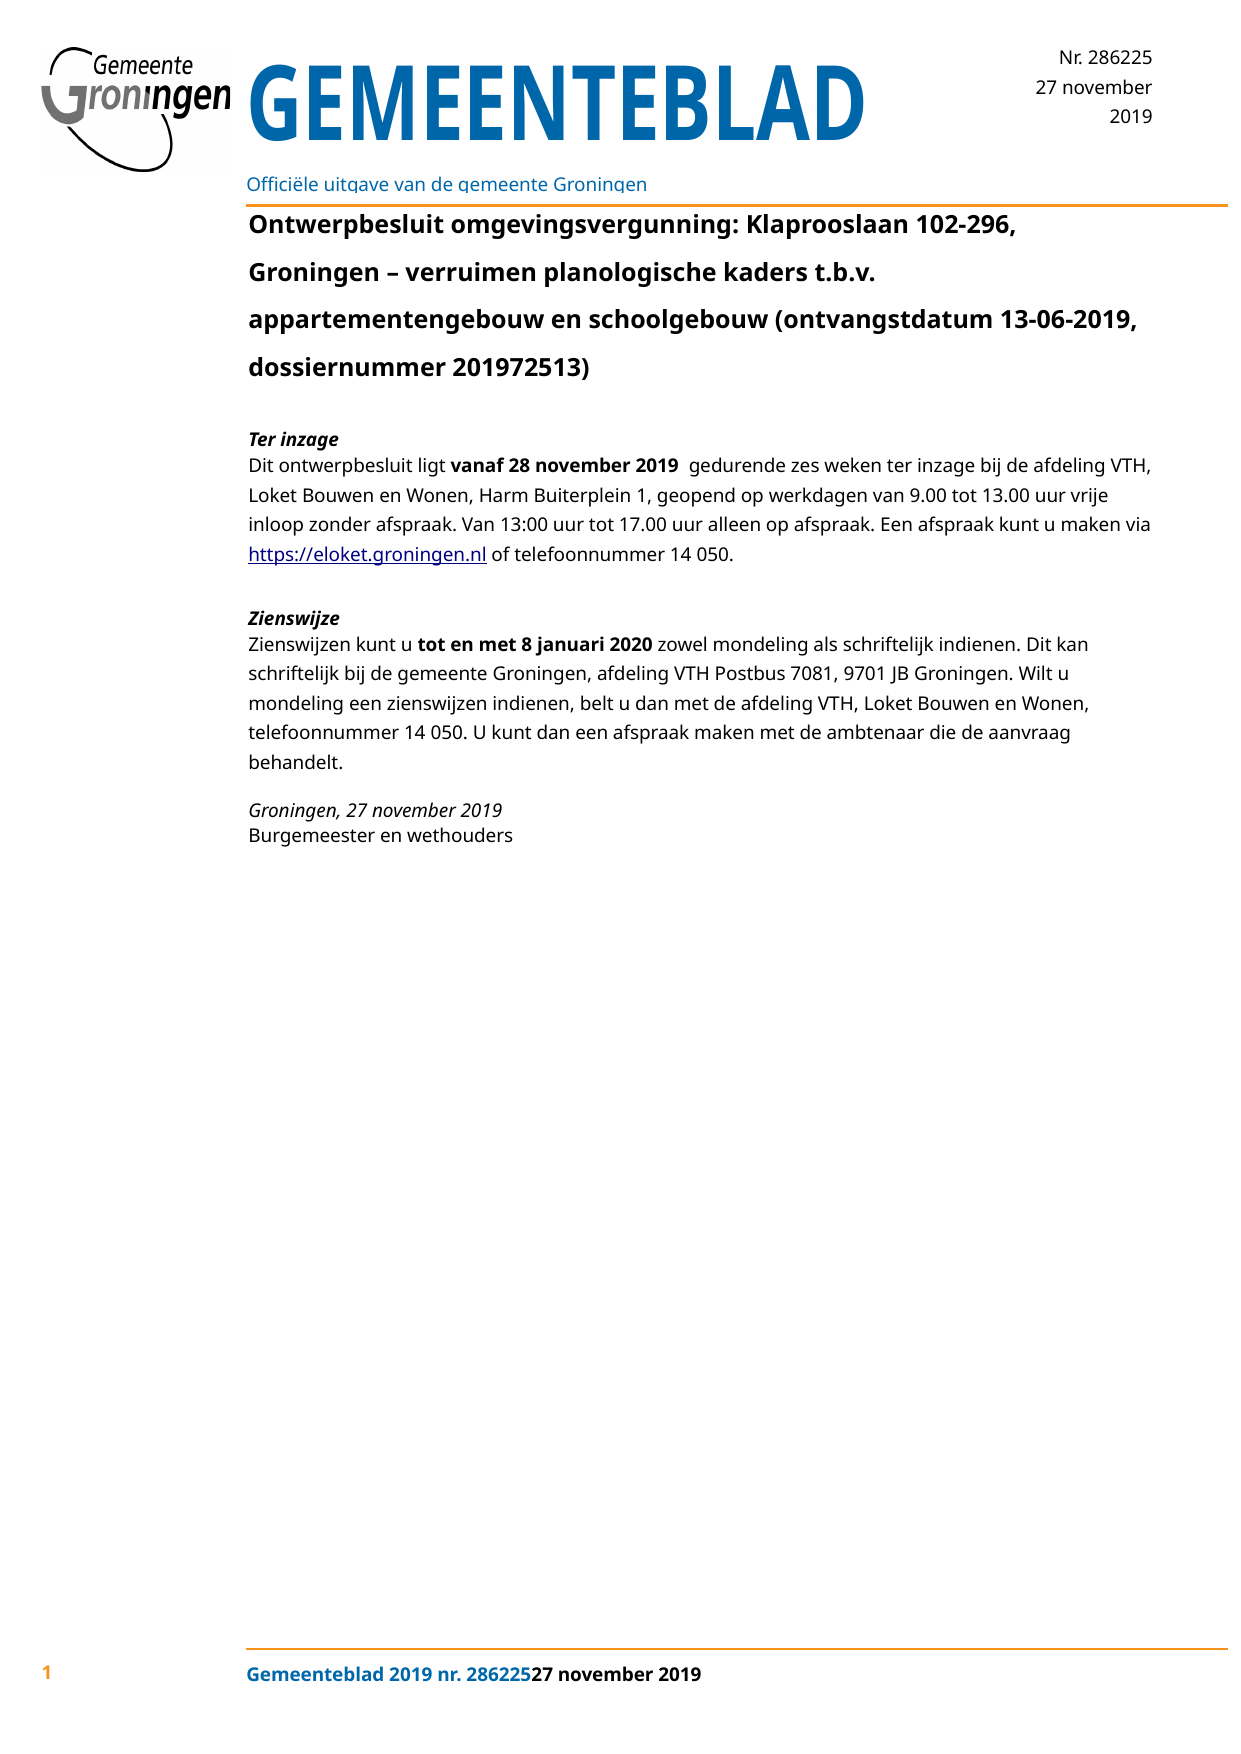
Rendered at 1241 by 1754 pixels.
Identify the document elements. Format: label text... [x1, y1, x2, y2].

text Burgemeester en wethouders [248, 823, 1152, 848]
text Groningen, 27 november 2019 [248, 797, 1152, 823]
text Ontwerpbesluit omgevingsvergunning: Klaprooslaan 102-296, Groningen – verruimen planologische kaders t.b.v. appartementengebouw en schoolgebouw (ontvangstdatum 13-06-2019, dossiernummer 201972513) [248, 207, 1152, 384]
text Dit ontwerpbesluit ligt vanaf 28 november 2019 gedurende zes weken ter inzage bij de afdeling VTH, Loket Bouwen en Wonen, Harm Buiterplein 1, geopend op werkdagen van 9.00 tot 13.00 uur vrije inloop zonder afspraak. Van 13:00 uur tot 17.00 uur alleen op afspraak. Een afspraak kunt u maken via https://eloket.groningen.nl of telefoonnummer 14 050. [248, 452, 1152, 567]
text Ter inzage [248, 427, 1152, 452]
text Zienswijzen kunt u tot en met 8 januari 2020 zowel mondeling als schriftelijk indienen. Dit kan schriftelijk bij de gemeente Groningen, afdeling VTH Postbus 7081, 9701 JB Groningen. Wilt u mondeling een zienswijzen indienen, belt u dan met de afdeling VTH, Loket Bouwen en Wonen, telefoonnummer 14 050. U kunt dan een afspraak maken met de ambtenaar die de aanvraag behandelt. [248, 631, 1152, 775]
text Zienswijze [248, 605, 1152, 631]
picture [41, 47, 231, 172]
